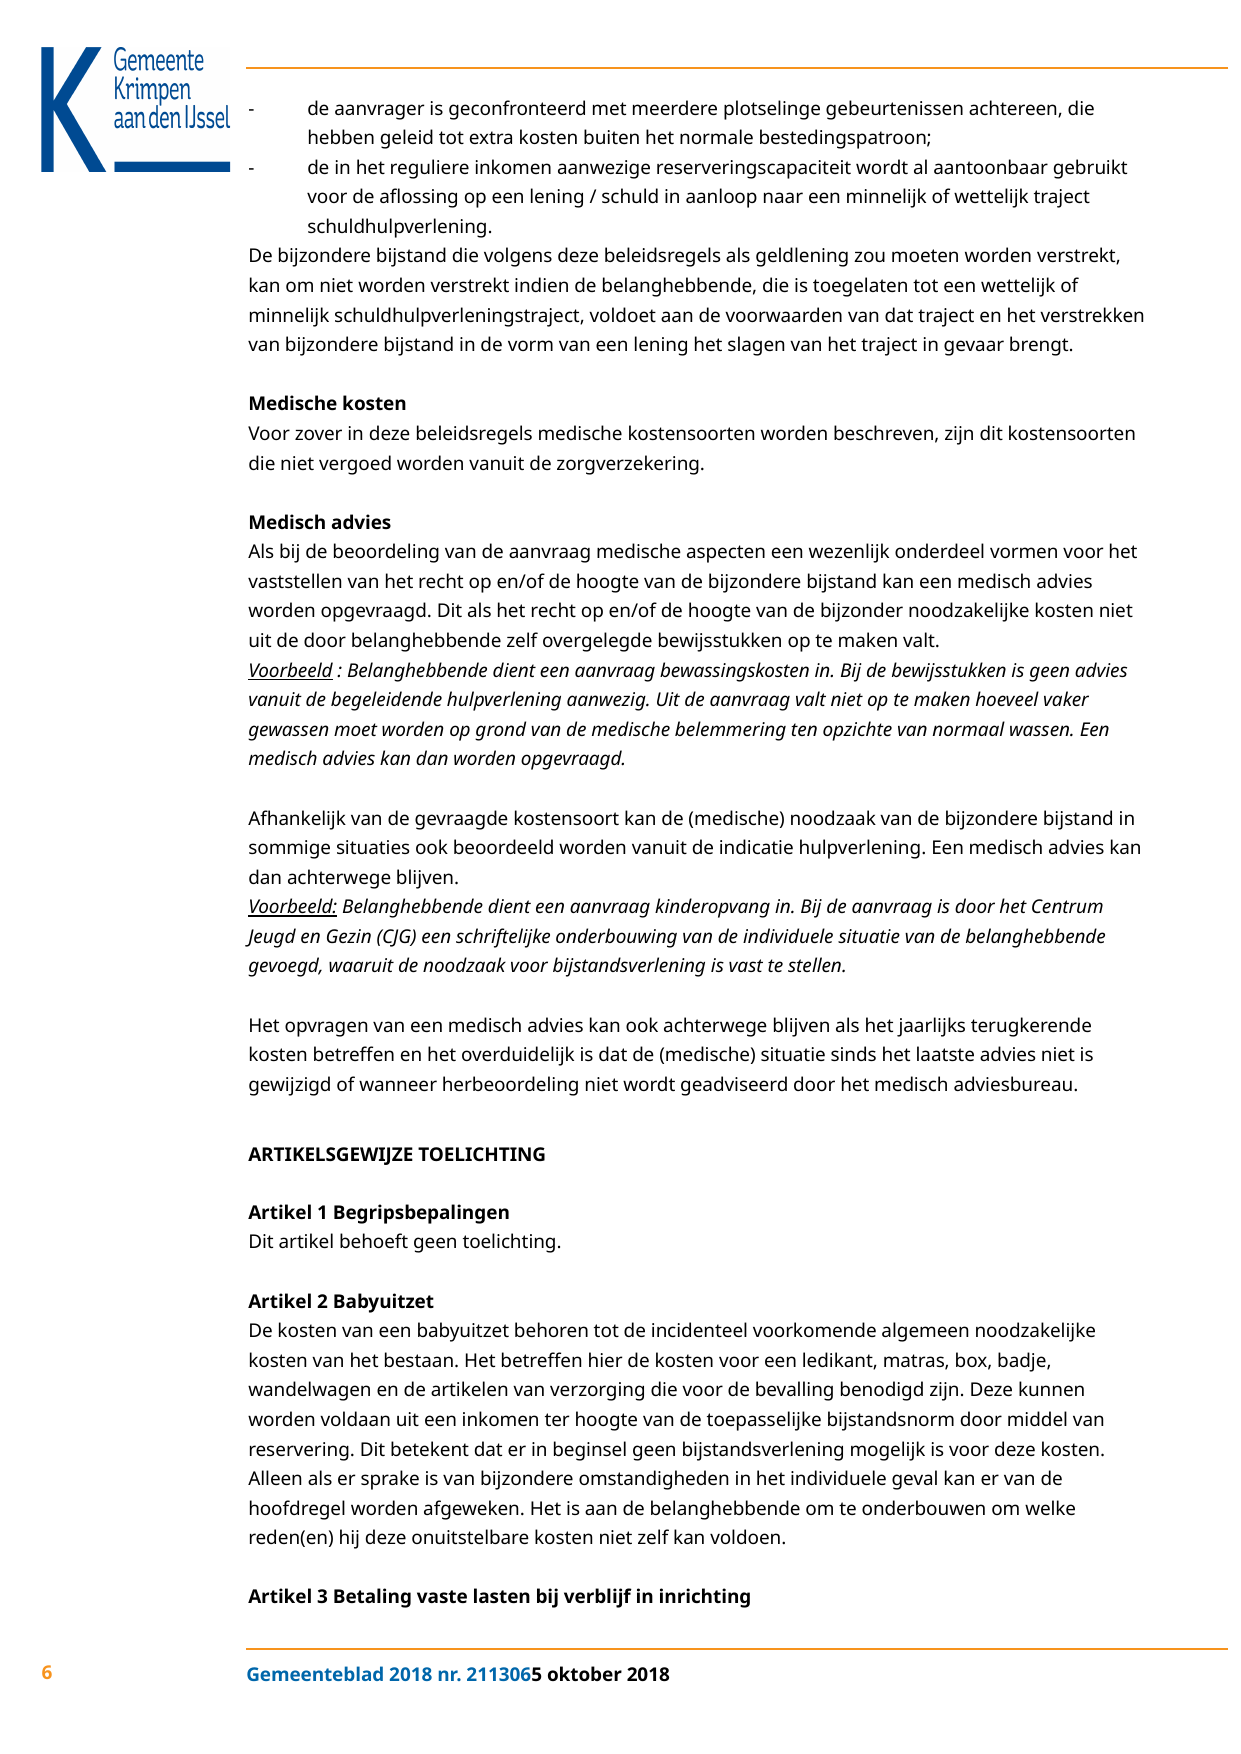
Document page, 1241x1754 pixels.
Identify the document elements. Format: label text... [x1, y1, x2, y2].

text Voor zover in deze beleidsregels medische kostensoorten worden beschreven, zijn dit kostensoorten die niet vergoed worden vanuit de zorgverzekering. [248, 420, 1152, 476]
text Dit artikel behoeft geen toelichting. [248, 1229, 1152, 1254]
text Medisch advies [248, 509, 1152, 535]
text Het opvragen van een medisch advies kan ook achterwege blijven als het jaarlijks terugkerende kosten betreffen en het overduidelijk is dat de (medische) situatie sinds het laatste advies niet is gewijzigd of wanneer herbeoordeling niet wordt geadviseerd door het medisch adviesbureau. [248, 1012, 1152, 1097]
text Artikel 3 Betaling vaste lasten bij verblijf in inrichting [248, 1584, 1152, 1609]
list de aanvrager is geconfronteerd met meerdere plotselinge gebeurtenissen achtereen, die hebben geleid tot extra kosten buiten het normale bestedingspatroon; [248, 95, 1152, 150]
text Voorbeeld : Belanghebbende dient een aanvraag bewassingskosten in. Bij de bewijsstukken is geen advies vanuit de begeleidende hulpverlening aanwezig. Uit de aanvraag valt niet op te maken hoeveel vaker gewassen moet worden op grond van de medische belemmering ten opzichte van normaal wassen. Een medisch advies kan dan worden opgevraagd. [248, 657, 1152, 771]
text ARTIKELSGEWIJZE TOELICHTING [248, 1130, 1152, 1170]
list de in het reguliere inkomen aanwezige reserveringscapaciteit wordt al aantoonbaar gebruikt voor de aflossing op een lening / schuld in aanloop naar een minnelijk of wettelijk traject schuldhulpverlening. [248, 154, 1152, 239]
picture [41, 47, 231, 172]
text Als bij de beoordeling van de aanvraag medische aspecten een wezenlijk onderdeel vormen voor het vaststellen van het recht op en/of de hoogte van de bijzondere bijstand kan een medisch advies worden opgevraagd. Dit als het recht op en/of de hoogte van de bijzonder noodzakelijke kosten niet uit de door belanghebbende zelf overgelegde bewijsstukken op te maken valt. [248, 538, 1152, 653]
text Voorbeeld: Belanghebbende dient een aanvraag kinderopvang in. Bij de aanvraag is door het Centrum Jeugd en Gezin (CJG) een schriftelijke onderbouwing van de individuele situatie van de belanghebbende gevoegd, waaruit de noodzaak voor bijstandsverlening is vast te stellen. [248, 893, 1152, 978]
text Medische kosten [248, 391, 1152, 416]
text De kosten van een babyuitzet behoren tot de incidenteel voorkomende algemeen noodzakelijke kosten van het bestaan. Het betreffen hier de kosten voor een ledikant, matras, box, badje, wandelwagen en de artikelen van verzorging die voor de bevalling benodigd zijn. Deze kunnen worden voldaan uit een inkomen ter hoogte van de toepasselijke bijstandsnorm door middel van reservering. Dit betekent dat er in beginsel geen bijstandsverlening mogelijk is voor deze kosten. Alleen als er sprake is van bijzondere omstandigheden in het individuele geval kan er van de hoofdregel worden afgeweken. Het is aan de belanghebbende om te onderbouwen om welke reden(en) hij deze onuitstelbare kosten niet zelf kan voldoen. [248, 1317, 1152, 1550]
text Afhankelijk van de gevraagde kostensoort kan de (medische) noodzaak van de bijzondere bijstand in sommige situaties ook beoordeeld worden vanuit de indicatie hulpverlening. Een medisch advies kan dan achterwege blijven. [248, 805, 1152, 890]
text Artikel 1 Begripsbepalingen [248, 1199, 1152, 1225]
text Artikel 2 Babyuitzet [248, 1288, 1152, 1313]
text De bijzondere bijstand die volgens deze beleidsregels als geldlening zou moeten worden verstrekt, kan om niet worden verstrekt indien de belanghebbende, die is toegelaten tot een wettelijk of minnelijk schuldhulpverleningstraject, voldoet aan de voorwaarden van dat traject en het verstrekken van bijzondere bijstand in de vorm van een lening het slagen van het traject in gevaar brengt. [248, 243, 1152, 357]
